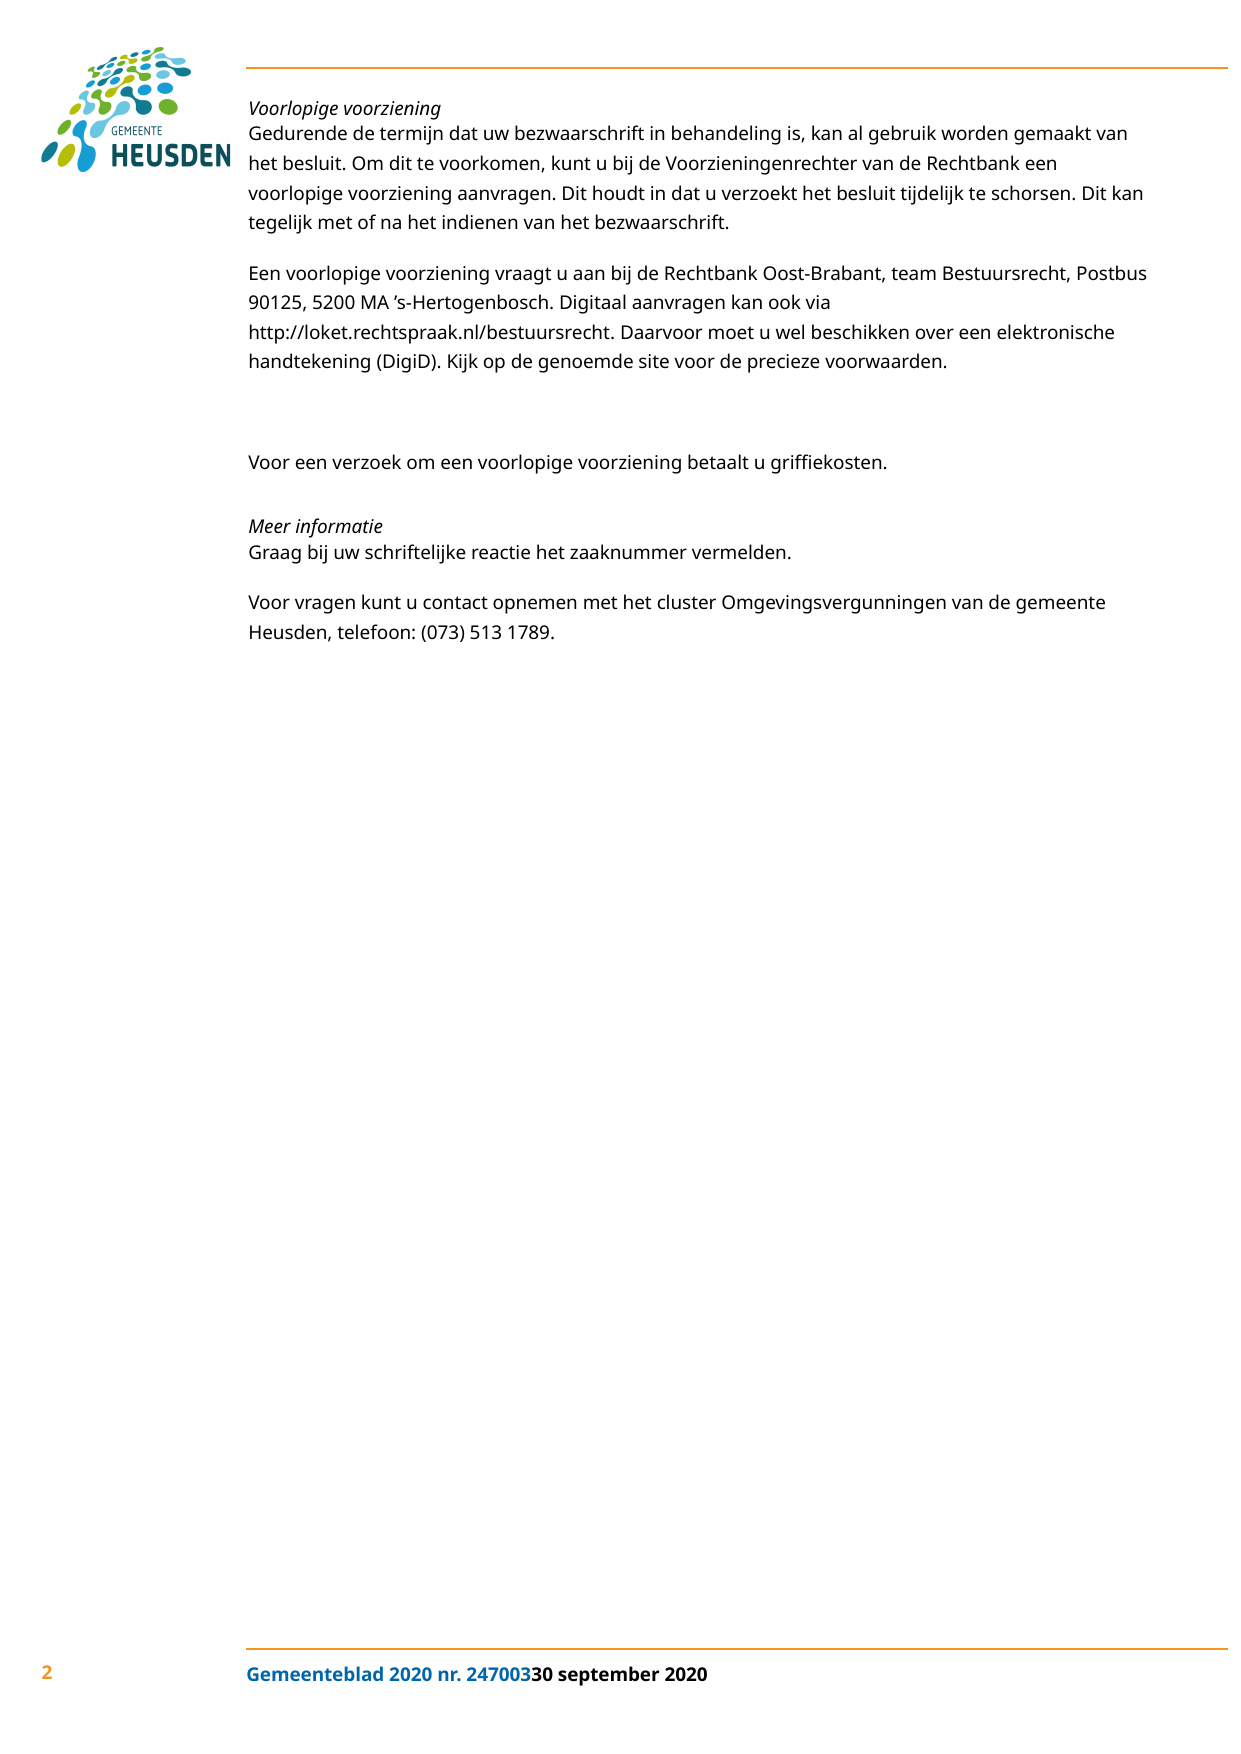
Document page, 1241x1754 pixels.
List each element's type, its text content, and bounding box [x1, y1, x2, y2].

text Meer informatie [248, 513, 1152, 539]
text Een voorlopige voorziening vraagt u aan bij de Rechtbank Oost-Brabant, team Bestuursrecht, Postbus 90125, 5200 MA ’s-Hertogenbosch. Digitaal aanvragen kan ook via http://loket.rechtspraak.nl/bestuursrecht. Daarvoor moet u wel beschikken over een elektronische handtekening (DigiD). Kijk op de genoemde site voor de precieze voorwaarden. [248, 260, 1152, 374]
picture [41, 47, 231, 172]
text Voor een verzoek om een voorlopige voorziening betaalt u griffiekosten. [248, 449, 1152, 475]
text Graag bij uw schriftelijke reactie het zaaknummer vermelden. [248, 539, 1152, 565]
text Voorlopige voorziening [248, 95, 1152, 121]
text Voor vragen kunt u contact opnemen met het cluster Omgevingsvergunningen van de gemeente Heusden, telefoon: (073) 513 1789. [248, 589, 1152, 645]
text Gedurende de termijn dat uw bezwaarschrift in behandeling is, kan al gebruik worden gemaakt van het besluit. Om dit te voorkomen, kunt u bij de Voorzieningenrechter van de Rechtbank een voorlopige voorziening aanvragen. Dit houdt in dat u verzoekt het besluit tijdelijk te schorsen. Dit kan tegelijk met of na het indienen van het bezwaarschrift. [248, 121, 1152, 235]
